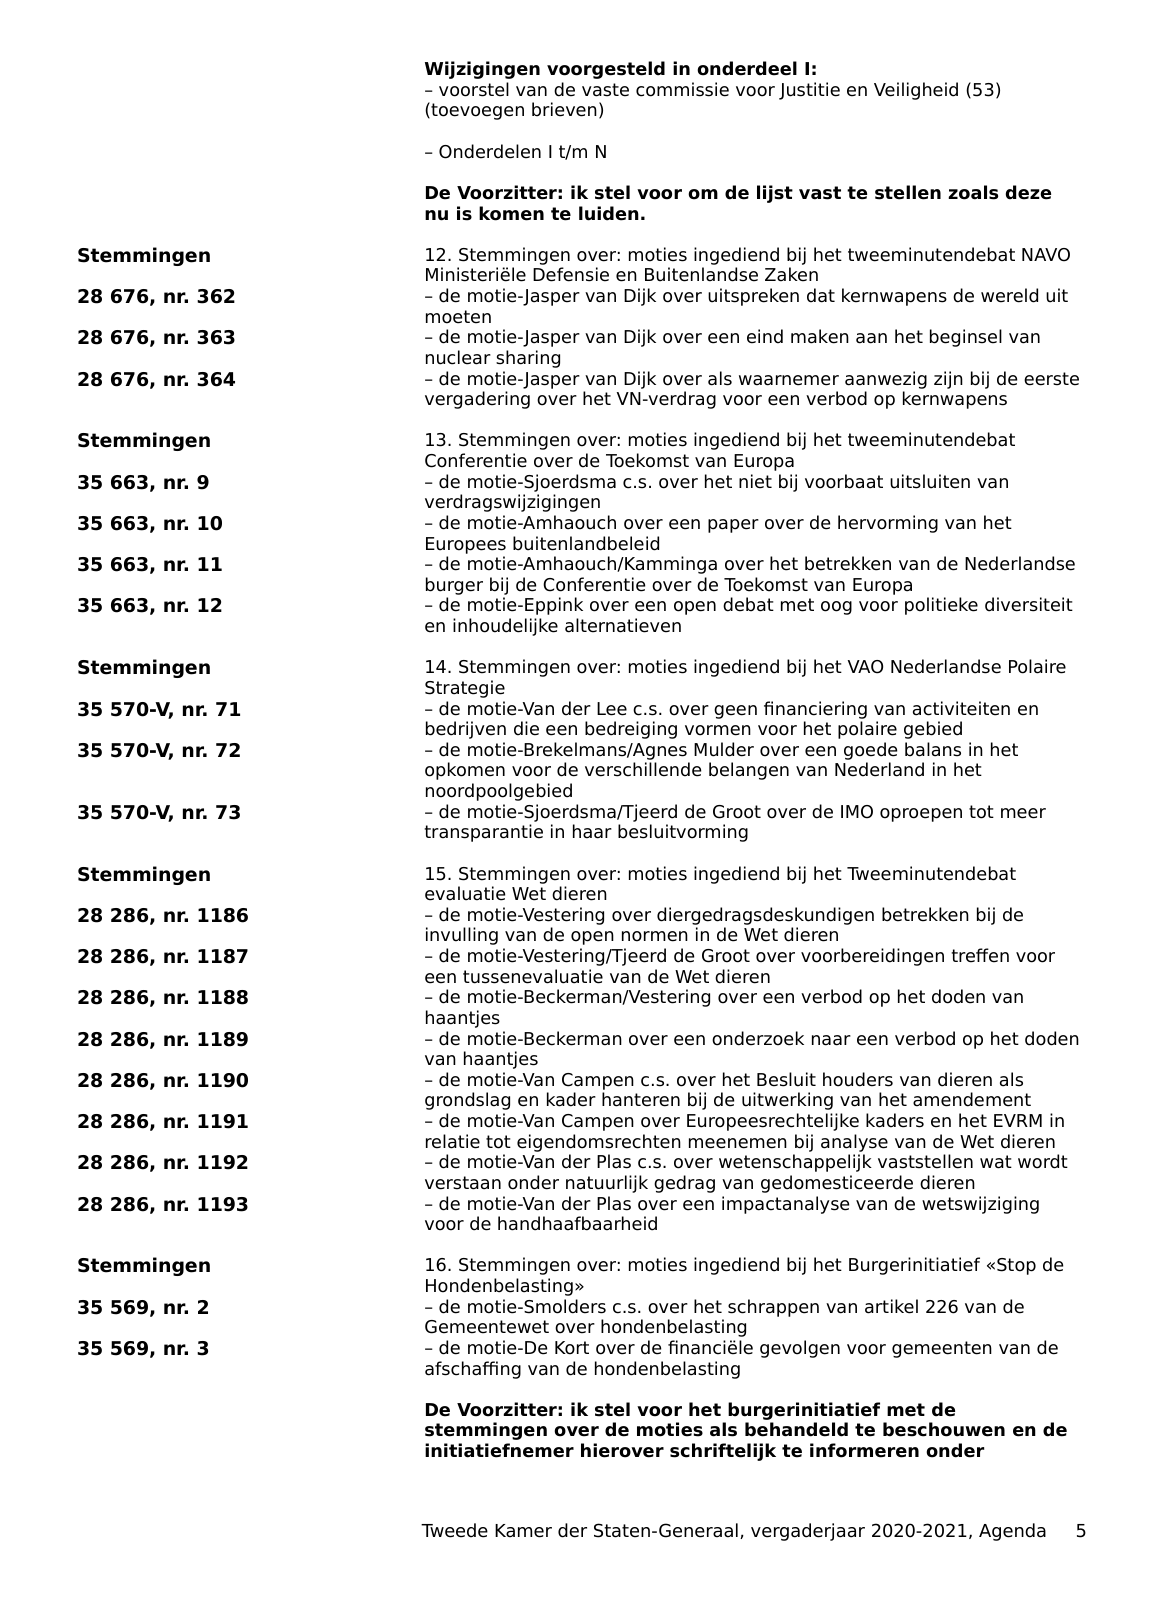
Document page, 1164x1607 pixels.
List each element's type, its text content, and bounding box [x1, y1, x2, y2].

table_cell [401, 369, 418, 410]
table_cell 28 286, nr. 1190 [77, 1070, 401, 1111]
table_cell – de motie-Jasper van Dijk over uitspreken dat kernwapens de wereld uit moeten [418, 286, 1087, 327]
table_cell 28 676, nr. 363 [77, 327, 401, 368]
table_cell – de motie-Van der Plas c.s. over wetenschappelijk vaststellen wat wordt verstaan onder natuurlijk gedrag van gedomesticeerde dieren [418, 1152, 1087, 1193]
table_cell [77, 183, 401, 224]
table_cell 35 570-V, nr. 72 [77, 740, 401, 802]
table_cell 28 676, nr. 362 [77, 286, 401, 327]
table_cell 28 286, nr. 1188 [77, 987, 401, 1028]
table_cell 28 286, nr. 1191 [77, 1111, 401, 1152]
table_cell 14. Stemmingen over: moties ingediend bij het VAO Nederlandse Polaire Strategie [418, 657, 1087, 698]
table_cell [401, 80, 418, 121]
table_cell [401, 1338, 418, 1379]
table_cell [401, 142, 418, 162]
table_cell [418, 843, 1087, 863]
table_cell [77, 410, 401, 430]
table_cell – de motie-Sjoerdsma/Tjeerd de Groot over de IMO oproepen tot meer transparantie in haar besluitvorming [418, 802, 1087, 843]
table_cell [77, 162, 401, 183]
table_cell 28 286, nr. 1193 [77, 1194, 401, 1235]
table_cell [401, 1400, 418, 1462]
table_cell – voorstel van de vaste commissie voor Justitie en Veiligheid (53) (toevoegen brieven) [418, 80, 1087, 121]
table_cell – de motie-Beckerman/Vestering over een verbod op het doden van haantjes [418, 987, 1087, 1028]
table_cell 16. Stemmingen over: moties ingediend bij het Burgerinitiatief «Stop de Hondenbelasting» [418, 1255, 1087, 1297]
table_cell [77, 843, 401, 863]
table_cell – de motie-Amhaouch over een paper over de hervorming van het Europees buitenlandbeleid [418, 513, 1087, 554]
table_cell [418, 121, 1087, 142]
table_cell – de motie-Vestering/Tjeerd de Groot over voorbereidingen treffen voor een tussenevaluatie van de Wet dieren [418, 946, 1087, 987]
table_cell [401, 657, 418, 698]
table_cell – de motie-Eppink over een open debat met oog voor politieke diversiteit en inhoudelijke alternatieven [418, 595, 1087, 637]
table_cell [401, 1194, 418, 1235]
table_cell Wijzigingen voorgesteld in onderdeel I: [418, 59, 1087, 80]
table_cell – de motie-Sjoerdsma c.s. over het niet bij voorbaat uitsluiten van verdragswijzigingen [418, 472, 1087, 513]
table_cell [401, 410, 418, 430]
table_cell [401, 905, 418, 946]
table_cell [418, 1379, 1087, 1400]
table_cell [401, 121, 418, 142]
table_cell [401, 595, 418, 637]
table_cell 35 569, nr. 2 [77, 1297, 401, 1338]
table_cell 28 676, nr. 364 [77, 369, 401, 410]
table_cell De Voorzitter: ik stel voor het burgerinitiatief met de stemmingen over de moties als behandeld te beschouwen en de initiatiefnemer hierover schriftelijk te informeren onder [418, 1400, 1087, 1462]
table_cell 28 286, nr. 1192 [77, 1152, 401, 1193]
table_cell De Voorzitter: ik stel voor om de lijst vast te stellen zoals deze nu is komen te luiden. [418, 183, 1087, 224]
table_cell [401, 1152, 418, 1193]
table_cell [401, 224, 418, 245]
table_cell 13. Stemmingen over: moties ingediend bij het tweeminutendebat Conferentie over de Toekomst van Europa [418, 430, 1087, 472]
table_cell – de motie-Amhaouch/Kamminga over het betrekken van de Nederlandse burger bij de Conferentie over de Toekomst van Europa [418, 554, 1087, 595]
table_cell 35 663, nr. 12 [77, 595, 401, 637]
table_cell 15. Stemmingen over: moties ingediend bij het Tweeminutendebat evaluatie Wet dieren [418, 864, 1087, 905]
table_cell 35 569, nr. 3 [77, 1338, 401, 1379]
table_cell [401, 699, 418, 740]
table_cell Stemmingen [77, 430, 401, 472]
table_cell – de motie-Brekelmans/Agnes Mulder over een goede balans in het opkomen voor de verschillende belangen van Nederland in het noordpoolgebied [418, 740, 1087, 802]
table_cell Stemmingen [77, 864, 401, 905]
table_cell [418, 637, 1087, 657]
table_cell [77, 1400, 401, 1462]
table_cell [401, 1111, 418, 1152]
table_cell [77, 59, 401, 80]
table_cell [401, 327, 418, 368]
table_cell – de motie-Smolders c.s. over het schrappen van artikel 226 van de Gemeentewet over hondenbelasting [418, 1297, 1087, 1338]
table_cell [77, 80, 401, 121]
table_cell 35 663, nr. 9 [77, 472, 401, 513]
table_cell [401, 946, 418, 987]
table_cell – de motie-Van Campen over Europeesrechtelijke kaders en het EVRM in relatie tot eigendomsrechten meenemen bij analyse van de Wet dieren [418, 1111, 1087, 1152]
table_cell [77, 637, 401, 657]
table_cell Stemmingen [77, 1255, 401, 1297]
table_cell Stemmingen [77, 245, 401, 286]
table_cell [418, 1235, 1087, 1255]
table_cell 35 663, nr. 11 [77, 554, 401, 595]
table_cell [401, 1029, 418, 1070]
table_cell [401, 1379, 418, 1400]
table_cell – Onderdelen I t/m N [418, 142, 1087, 162]
table_cell [401, 183, 418, 224]
table_cell [401, 430, 418, 472]
table_cell [77, 1235, 401, 1255]
table_cell [401, 286, 418, 327]
table_cell [401, 513, 418, 554]
table_cell [401, 1297, 418, 1338]
table_cell – de motie-Van der Lee c.s. over geen financiering van activiteiten en bedrijven die een bedreiging vormen voor het polaire gebied [418, 699, 1087, 740]
table_cell [77, 224, 401, 245]
table_cell – de motie-Van der Plas over een impactanalyse van de wetswijziging voor de handhaafbaarheid [418, 1194, 1087, 1235]
table_cell [401, 802, 418, 843]
table_cell [77, 121, 401, 142]
table_cell [418, 410, 1087, 430]
table_cell – de motie-Beckerman over een onderzoek naar een verbod op het doden van haantjes [418, 1029, 1087, 1070]
table_cell – de motie-Jasper van Dijk over een eind maken aan het beginsel van nuclear sharing [418, 327, 1087, 368]
table_cell 28 286, nr. 1187 [77, 946, 401, 987]
table_cell [77, 142, 401, 162]
table_cell – de motie-Van Campen c.s. over het Besluit houders van dieren als grondslag en kader hanteren bij de uitwerking van het amendement [418, 1070, 1087, 1111]
table_cell [401, 59, 418, 80]
table_cell 35 570-V, nr. 73 [77, 802, 401, 843]
table_cell [418, 162, 1087, 183]
table_cell [401, 740, 418, 802]
table_cell [401, 987, 418, 1028]
table_cell – de motie-Jasper van Dijk over als waarnemer aanwezig zijn bij de eerste vergadering over het VN-verdrag voor een verbod op kernwapens [418, 369, 1087, 410]
table_cell [418, 224, 1087, 245]
table_cell [401, 554, 418, 595]
table_cell [401, 843, 418, 863]
table_cell 28 286, nr. 1186 [77, 905, 401, 946]
table_cell 12. Stemmingen over: moties ingediend bij het tweeminutendebat NAVO Ministeriële Defensie en Buitenlandse Zaken [418, 245, 1087, 286]
table_cell [401, 1235, 418, 1255]
table_cell [401, 1255, 418, 1297]
table_cell [401, 637, 418, 657]
table_cell 35 663, nr. 10 [77, 513, 401, 554]
table_cell [401, 245, 418, 286]
table_cell [401, 472, 418, 513]
table_cell [401, 1070, 418, 1111]
table_cell Stemmingen [77, 657, 401, 698]
table_cell [401, 864, 418, 905]
table_cell 28 286, nr. 1189 [77, 1029, 401, 1070]
table_cell – de motie-Vestering over diergedragsdeskundigen betrekken bij de invulling van de open normen in de Wet dieren [418, 905, 1087, 946]
table_cell 35 570-V, nr. 71 [77, 699, 401, 740]
table_cell [401, 162, 418, 183]
table_cell [77, 1379, 401, 1400]
table_cell – de motie-De Kort over de financiële gevolgen voor gemeenten van de afschaffing van de hondenbelasting [418, 1338, 1087, 1379]
